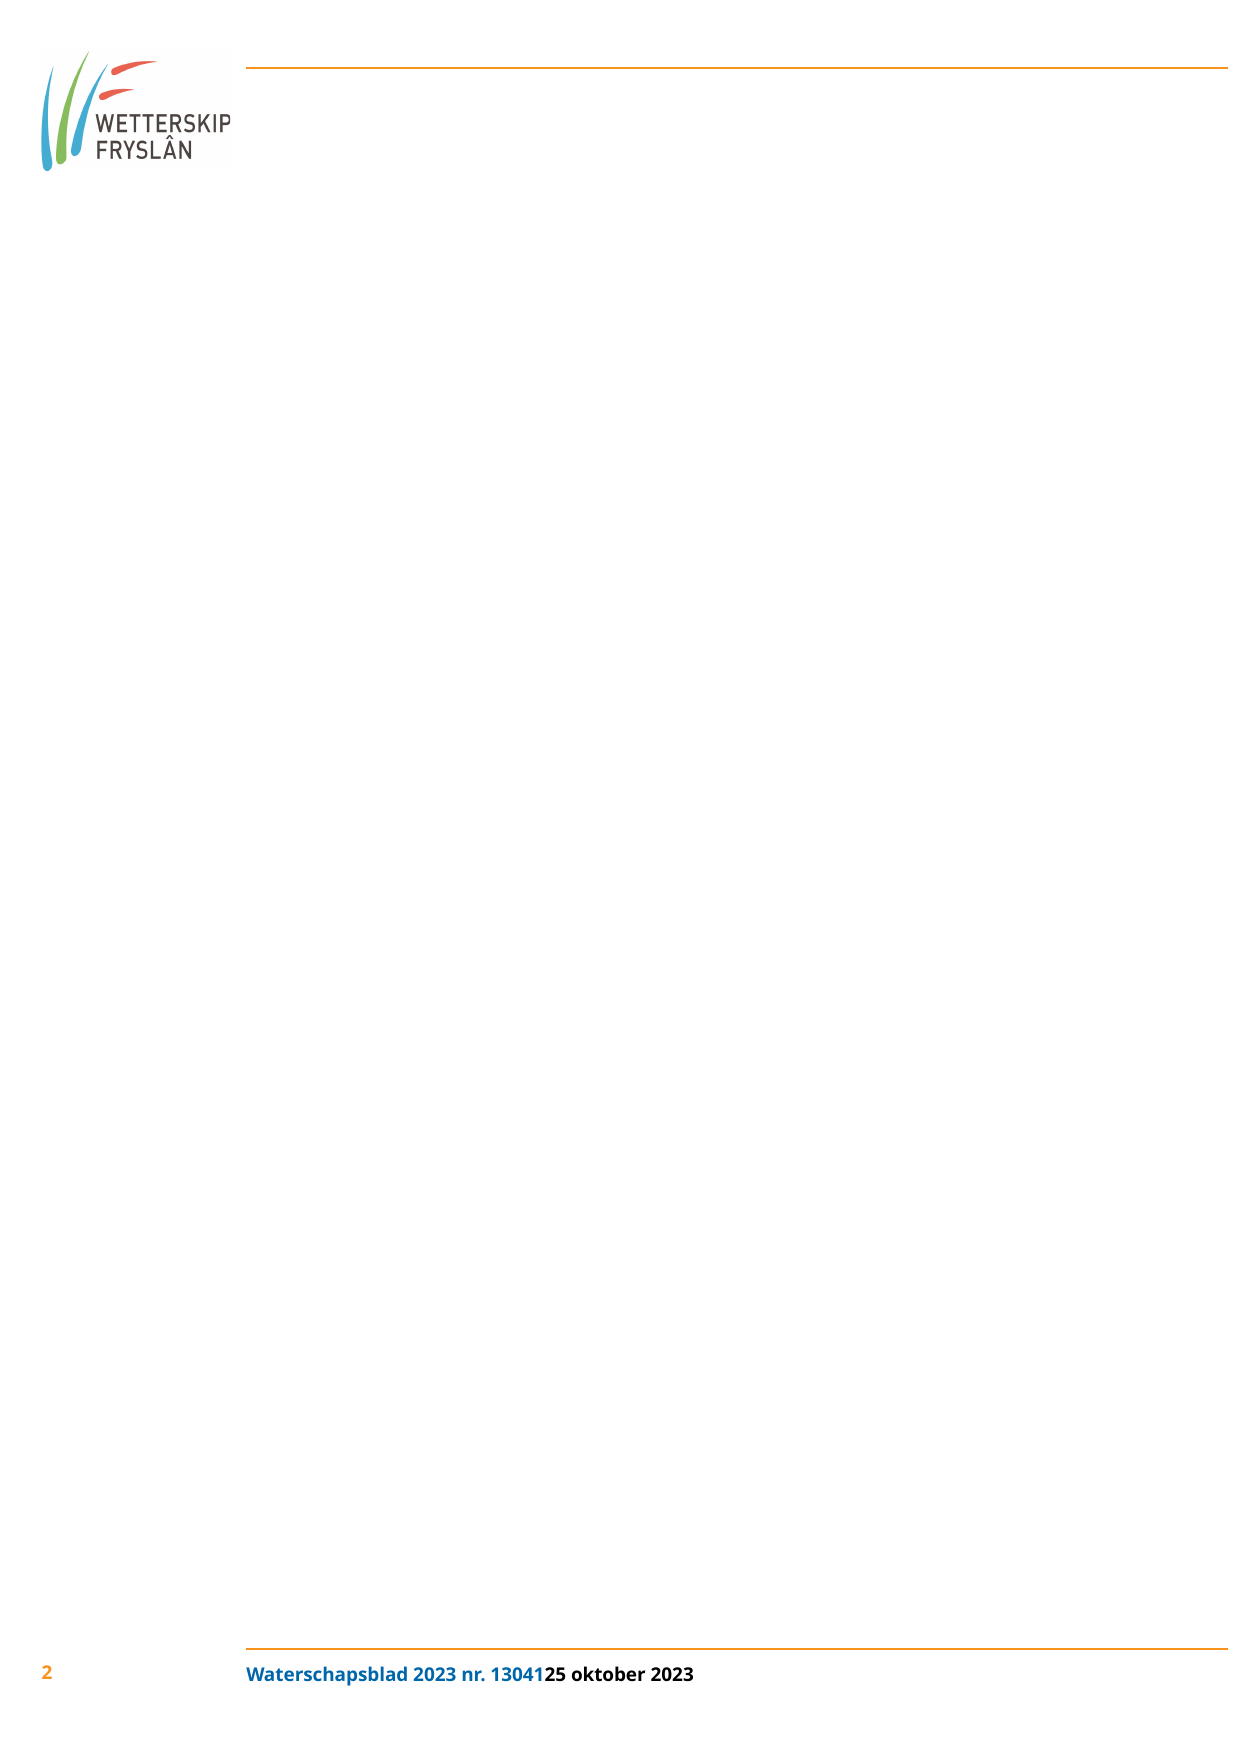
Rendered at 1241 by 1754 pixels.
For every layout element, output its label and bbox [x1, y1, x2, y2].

picture [41, 47, 231, 172]
